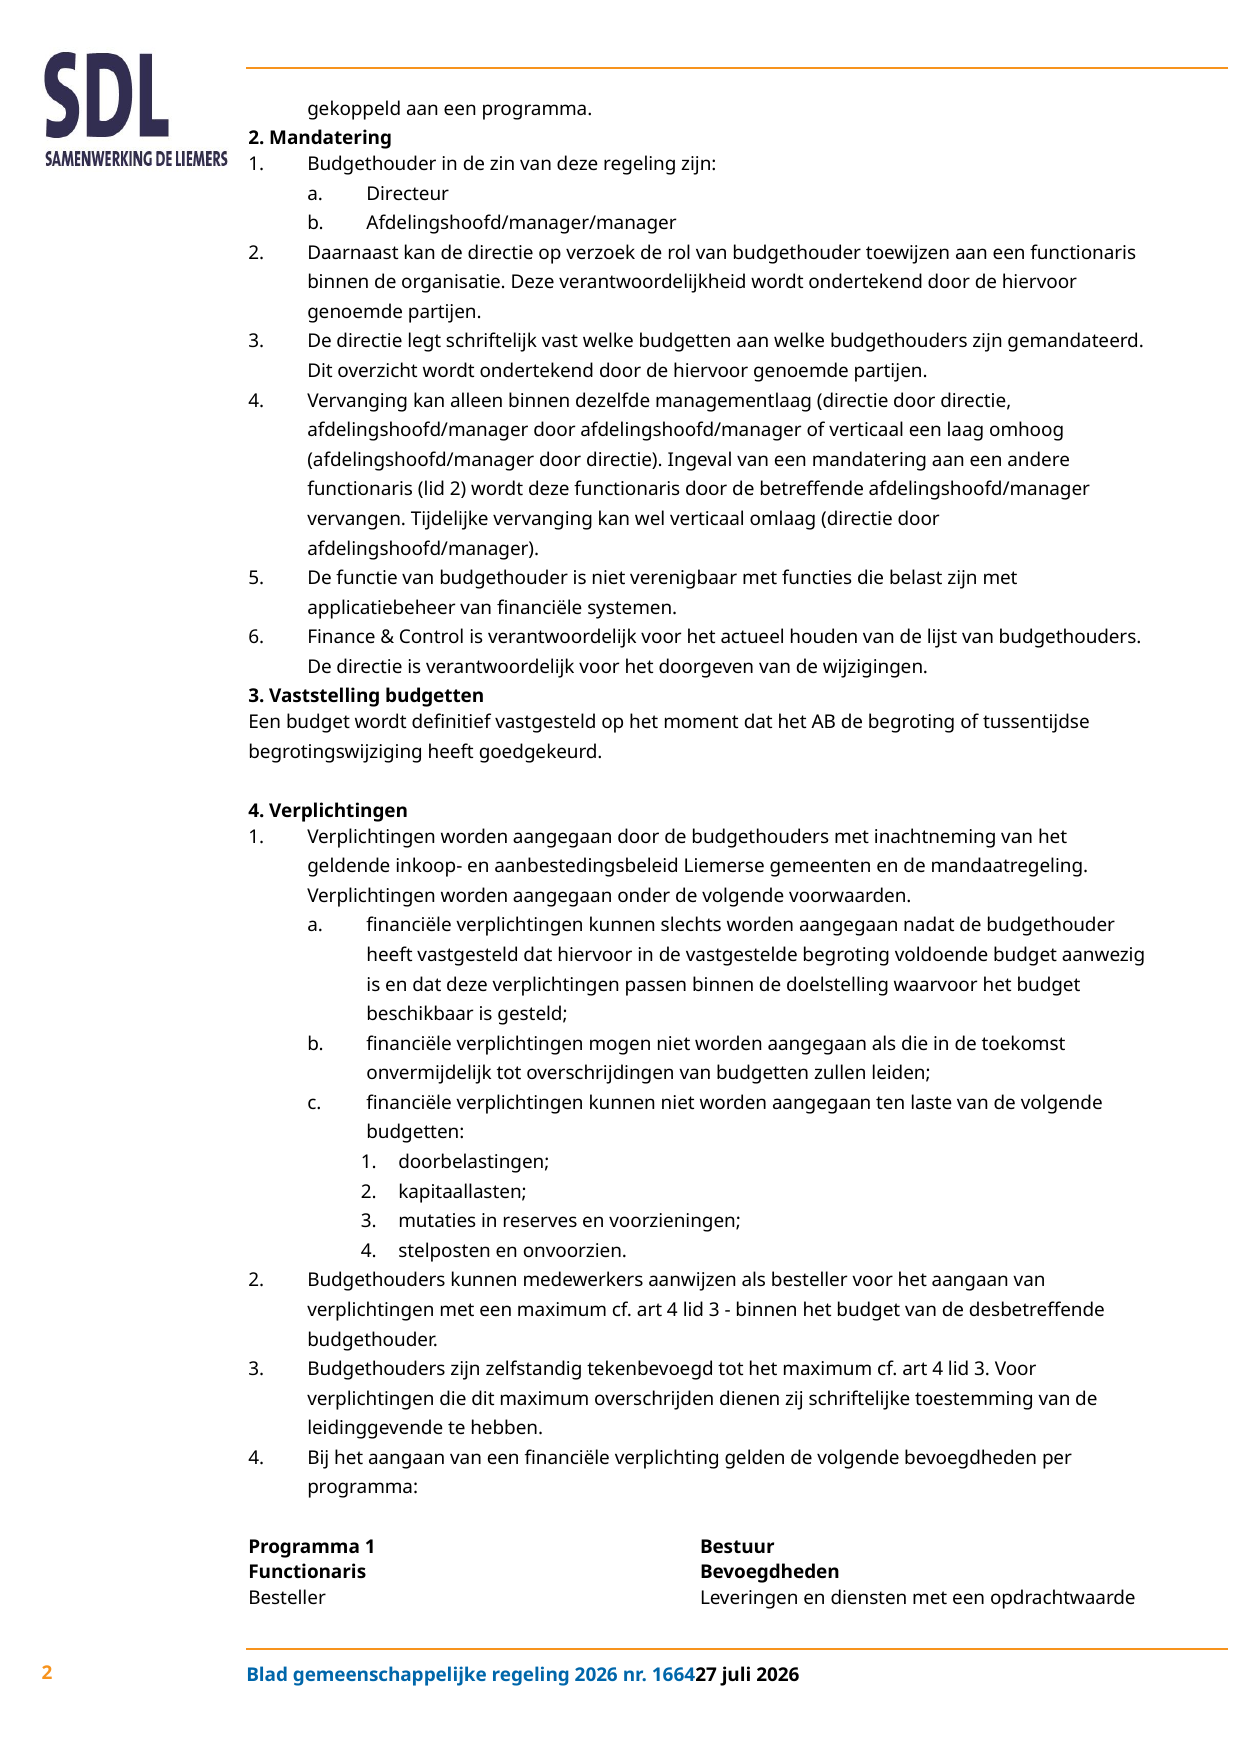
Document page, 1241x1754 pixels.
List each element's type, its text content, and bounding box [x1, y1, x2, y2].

list financiële verplichtingen kunnen slechts worden aangegaan nadat de budgethouder heeft vastgesteld dat hiervoor in de vastgestelde begroting voldoende budget aanwezig is en dat deze verplichtingen passen binnen de doelstelling waarvoor het budget beschikbaar is gesteld; [307, 912, 1152, 1026]
list financiële verplichtingen kunnen niet worden aangegaan ten laste van de volgende budgetten: [307, 1089, 1152, 1144]
table_header Bestuur [700, 1533, 1152, 1559]
list Afdelingshoofd/manager/manager [307, 209, 1152, 235]
list financiële verplichtingen mogen niet worden aangegaan als die in de toekomst onvermijdelijk tot overschrijdingen van budgetten zullen leiden; [307, 1030, 1152, 1085]
list Daarnaast kan de directie op verzoek de rol van budgethouder toewijzen aan een functionaris binnen de organisatie. Deze verantwoordelijkheid wordt ondertekend door de hiervoor genoemde partijen. [248, 239, 1152, 324]
list Directeur [307, 180, 1152, 205]
list kapitaallasten; [361, 1178, 1152, 1203]
list Budgethouders zijn zelfstandig tekenbevoegd tot het maximum cf. art 4 lid 3. Voor verplichtingen die dit maximum overschrijden dienen zij schriftelijke toestemming van de leidinggevende te hebben. [248, 1355, 1152, 1440]
list Finance & Control is verantwoordelijk voor het actueel houden van de lijst van budgethouders. De directie is verantwoordelijk voor het doorgeven van de wijzigingen. [248, 623, 1152, 679]
table_cell Besteller [248, 1584, 700, 1610]
table_cell Leveringen en diensten met een opdrachtwaarde [700, 1584, 1152, 1610]
list Verplichtingen worden aangegaan door de budgethouders met inachtneming van het geldende inkoop- en aanbestedingsbeleid Liemerse gemeenten en de mandaatregeling. Verplichtingen worden aangegaan onder de volgende voorwaarden. [248, 823, 1152, 908]
table_cell Bevoegdheden [700, 1559, 1152, 1584]
table_cell Functionaris [248, 1559, 700, 1584]
list Vervanging kan alleen binnen dezelfde managementlaag (directie door directie, afdelingshoofd/manager door afdelingshoofd/manager of verticaal een laag omhoog (afdelingshoofd/manager door directie). Ingeval van een mandatering aan een andere functionaris (lid 2) wordt deze functionaris door de betreffende afdelingshoofd/manager vervangen. Tijdelijke vervanging kan wel verticaal omlaag (directie door afdelingshoofd/manager). [248, 387, 1152, 560]
list gekoppeld aan een programma. [248, 95, 1152, 121]
list stelposten en onvoorzien. [361, 1237, 1152, 1263]
list De functie van budgethouder is niet verenigbaar met functies die belast zijn met applicatiebeheer van financiële systemen. [248, 564, 1152, 619]
list Bij het aangaan van een financiële verplichting gelden de volgende bevoegdheden per programma: [248, 1444, 1152, 1499]
text 3. Vaststelling budgetten [248, 683, 1152, 708]
list Budgethouders kunnen medewerkers aanwijzen als besteller voor het aangaan van verplichtingen met een maximum cf. art 4 lid 3 - binnen het budget van de desbetreffende budgethouder. [248, 1267, 1152, 1351]
text 2. Mandatering [248, 124, 1152, 150]
list mutaties in reserves en voorzieningen; [361, 1207, 1152, 1233]
list De directie legt schriftelijk vast welke budgetten aan welke budgethouders zijn gemandateerd. Dit overzicht wordt ondertekend door de hiervoor genoemde partijen. [248, 328, 1152, 383]
list Budgethouder in de zin van deze regeling zijn: [248, 150, 1152, 176]
table_header Programma 1 [248, 1533, 700, 1559]
text 4. Verplichtingen [248, 797, 1152, 823]
picture [41, 47, 231, 172]
list doorbelastingen; [361, 1148, 1152, 1174]
text Een budget wordt definitief vastgesteld op het moment dat het AB de begroting of tussentijdse begrotingswijziging heeft goedgekeurd. [248, 708, 1152, 764]
